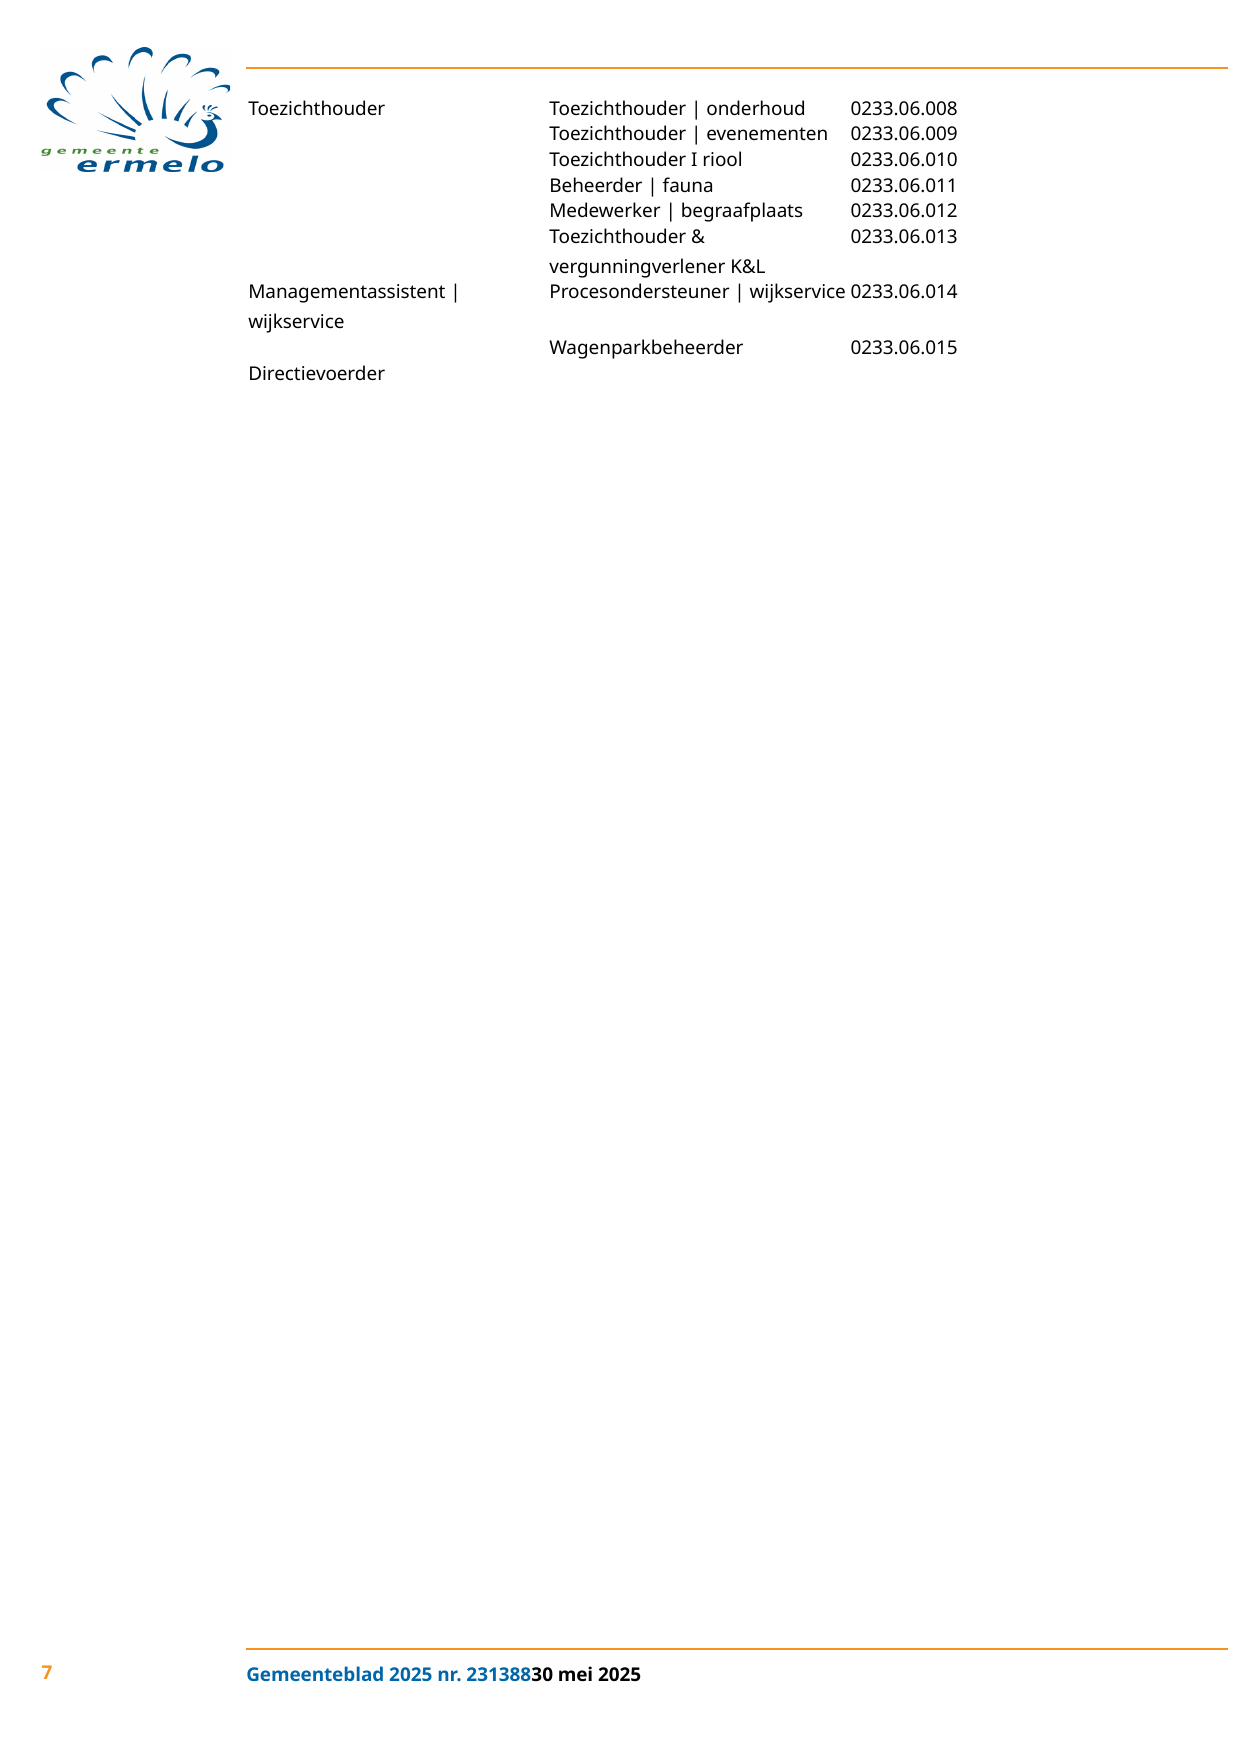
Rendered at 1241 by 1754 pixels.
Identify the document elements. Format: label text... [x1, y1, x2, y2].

table_cell Medewerker | begraafplaats [549, 198, 850, 223]
table_cell [248, 198, 549, 223]
table_cell Toezichthouder | onderhoud [549, 95, 850, 121]
table_cell Toezichthouder [248, 95, 549, 121]
table_cell Directievoerder [248, 360, 549, 386]
table_cell 0233.06.009 [850, 121, 1152, 146]
table_cell Wagenparkbeheerder [549, 334, 850, 360]
picture [41, 47, 231, 172]
table_cell [248, 121, 549, 146]
table_cell 0233.06.012 [850, 198, 1152, 223]
table_cell 0233.06.013 [850, 224, 1152, 279]
table_cell [248, 224, 549, 279]
table_cell 0233.06.014 [850, 279, 1152, 334]
table_cell Toezichthouder & vergunningverlener K&L [549, 224, 850, 279]
table_cell [248, 146, 549, 172]
table_cell 0233.06.011 [850, 172, 1152, 198]
table_cell 0233.06.015 [850, 334, 1152, 360]
table_cell 0233.06.008 [850, 95, 1152, 121]
table_cell Toezichthouder I riool [549, 146, 850, 172]
table_cell [248, 172, 549, 198]
table_cell Beheerder | fauna [549, 172, 850, 198]
table_cell Managementassistent | wijkservice [248, 279, 549, 334]
table_cell [549, 360, 850, 386]
table_cell [248, 334, 549, 360]
table_cell Toezichthouder | evenementen [549, 121, 850, 146]
table_cell 0233.06.010 [850, 146, 1152, 172]
table_cell Procesondersteuner | wijkservice [549, 279, 850, 334]
table_cell [850, 360, 1152, 386]
